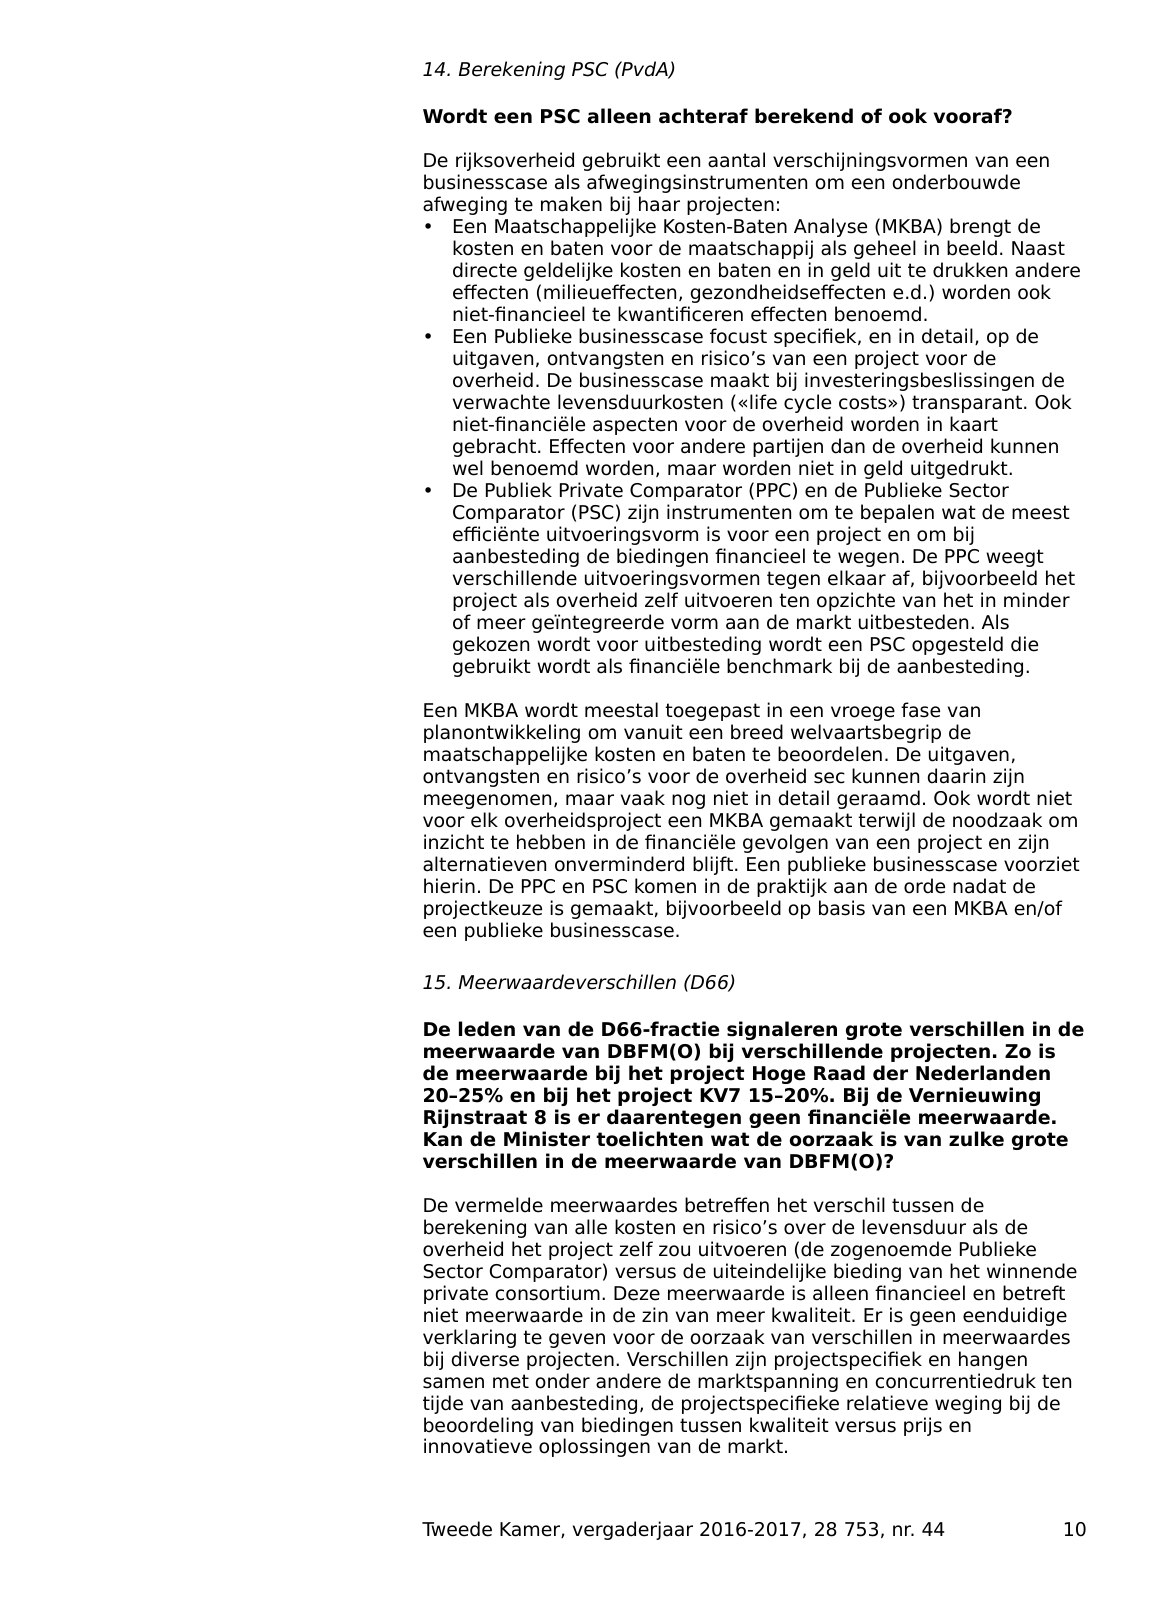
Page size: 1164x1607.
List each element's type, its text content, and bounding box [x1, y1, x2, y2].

subtitle 14. Berekening PSC (PvdA) [422, 59, 1087, 81]
subtitle 15. Meerwaardeverschillen (D66) [422, 972, 1087, 994]
text • Een Maatschappelijke Kosten-Baten Analyse (MKBA) brengt de kosten en baten voor de maatschappij als geheel in beeld. Naast directe geldelijke kosten en baten en in geld uit te drukken andere effecten (milieueffecten, gezondheidseffecten e.d.) worden ook niet-financieel te kwantificeren effecten benoemd. [422, 216, 1087, 326]
text Wordt een PSC alleen achteraf berekend of ook vooraf? [422, 106, 1087, 128]
text • De Publiek Private Comparator (PPC) en de Publieke Sector Comparator (PSC) zijn instrumenten om te bepalen wat de meest efficiënte uitvoeringsvorm is voor een project en om bij aanbesteding de biedingen financieel te wegen. De PPC weegt verschillende uitvoeringsvormen tegen elkaar af, bijvoorbeeld het project als overheid zelf uitvoeren ten opzichte van het in minder of meer geïntegreerde vorm aan de markt uitbesteden. Als gekozen wordt voor uitbesteding wordt een PSC opgesteld die gebruikt wordt als financiële benchmark bij de aanbesteding. [422, 480, 1087, 678]
text De vermelde meerwaardes betreffen het verschil tussen de berekening van alle kosten en risico’s over de levensduur als de overheid het project zelf zou uitvoeren (de zogenoemde Publieke Sector Comparator) versus de uiteindelijke bieding van het winnende private consortium. Deze meerwaarde is alleen financieel en betreft niet meerwaarde in de zin van meer kwaliteit. Er is geen eenduidige verklaring te geven voor de oorzaak van verschillen in meerwaardes bij diverse projecten. Verschillen zijn projectspecifiek en hangen samen met onder andere de marktspanning en concurrentiedruk ten tijde van aanbesteding, de projectspecifieke relatieve weging bij de beoordeling van biedingen tussen kwaliteit versus prijs en innovatieve oplossingen van de markt. [422, 1195, 1087, 1458]
text De leden van de D66-fractie signaleren grote verschillen in de meerwaarde van DBFM(O) bij verschillende projecten. Zo is de meerwaarde bij het project Hoge Raad der Nederlanden 20–25% en bij het project KV7 15–20%. Bij de Vernieuwing Rijnstraat 8 is er daarentegen geen financiële meerwaarde. Kan de Minister toelichten wat de oorzaak is van zulke grote verschillen in de meerwaarde van DBFM(O)? [422, 1019, 1087, 1172]
text De rijksoverheid gebruikt een aantal verschijningsvormen van een businesscase als afwegingsinstrumenten om een onderbouwde afweging te maken bij haar projecten: [422, 150, 1087, 216]
text • Een Publieke businesscase focust specifiek, en in detail, op de uitgaven, ontvangsten en risico’s van een project voor de overheid. De businesscase maakt bij investeringsbeslissingen de verwachte levensduurkosten («life cycle costs») transparant. Ook niet-financiële aspecten voor de overheid worden in kaart gebracht. Effecten voor andere partijen dan de overheid kunnen wel benoemd worden, maar worden niet in geld uitgedrukt. [422, 326, 1087, 480]
text Een MKBA wordt meestal toegepast in een vroege fase van planontwikkeling om vanuit een breed welvaartsbegrip de maatschappelijke kosten en baten te beoordelen. De uitgaven, ontvangsten en risico’s voor de overheid sec kunnen daarin zijn meegenomen, maar vaak nog niet in detail geraamd. Ook wordt niet voor elk overheidsproject een MKBA gemaakt terwijl de noodzaak om inzicht te hebben in de financiële gevolgen van een project en zijn alternatieven onverminderd blijft. Een publieke businesscase voorziet hierin. De PPC en PSC komen in de praktijk aan de orde nadat de projectkeuze is gemaakt, bijvoorbeeld op basis van een MKBA en/of een publieke businesscase. [422, 700, 1087, 942]
